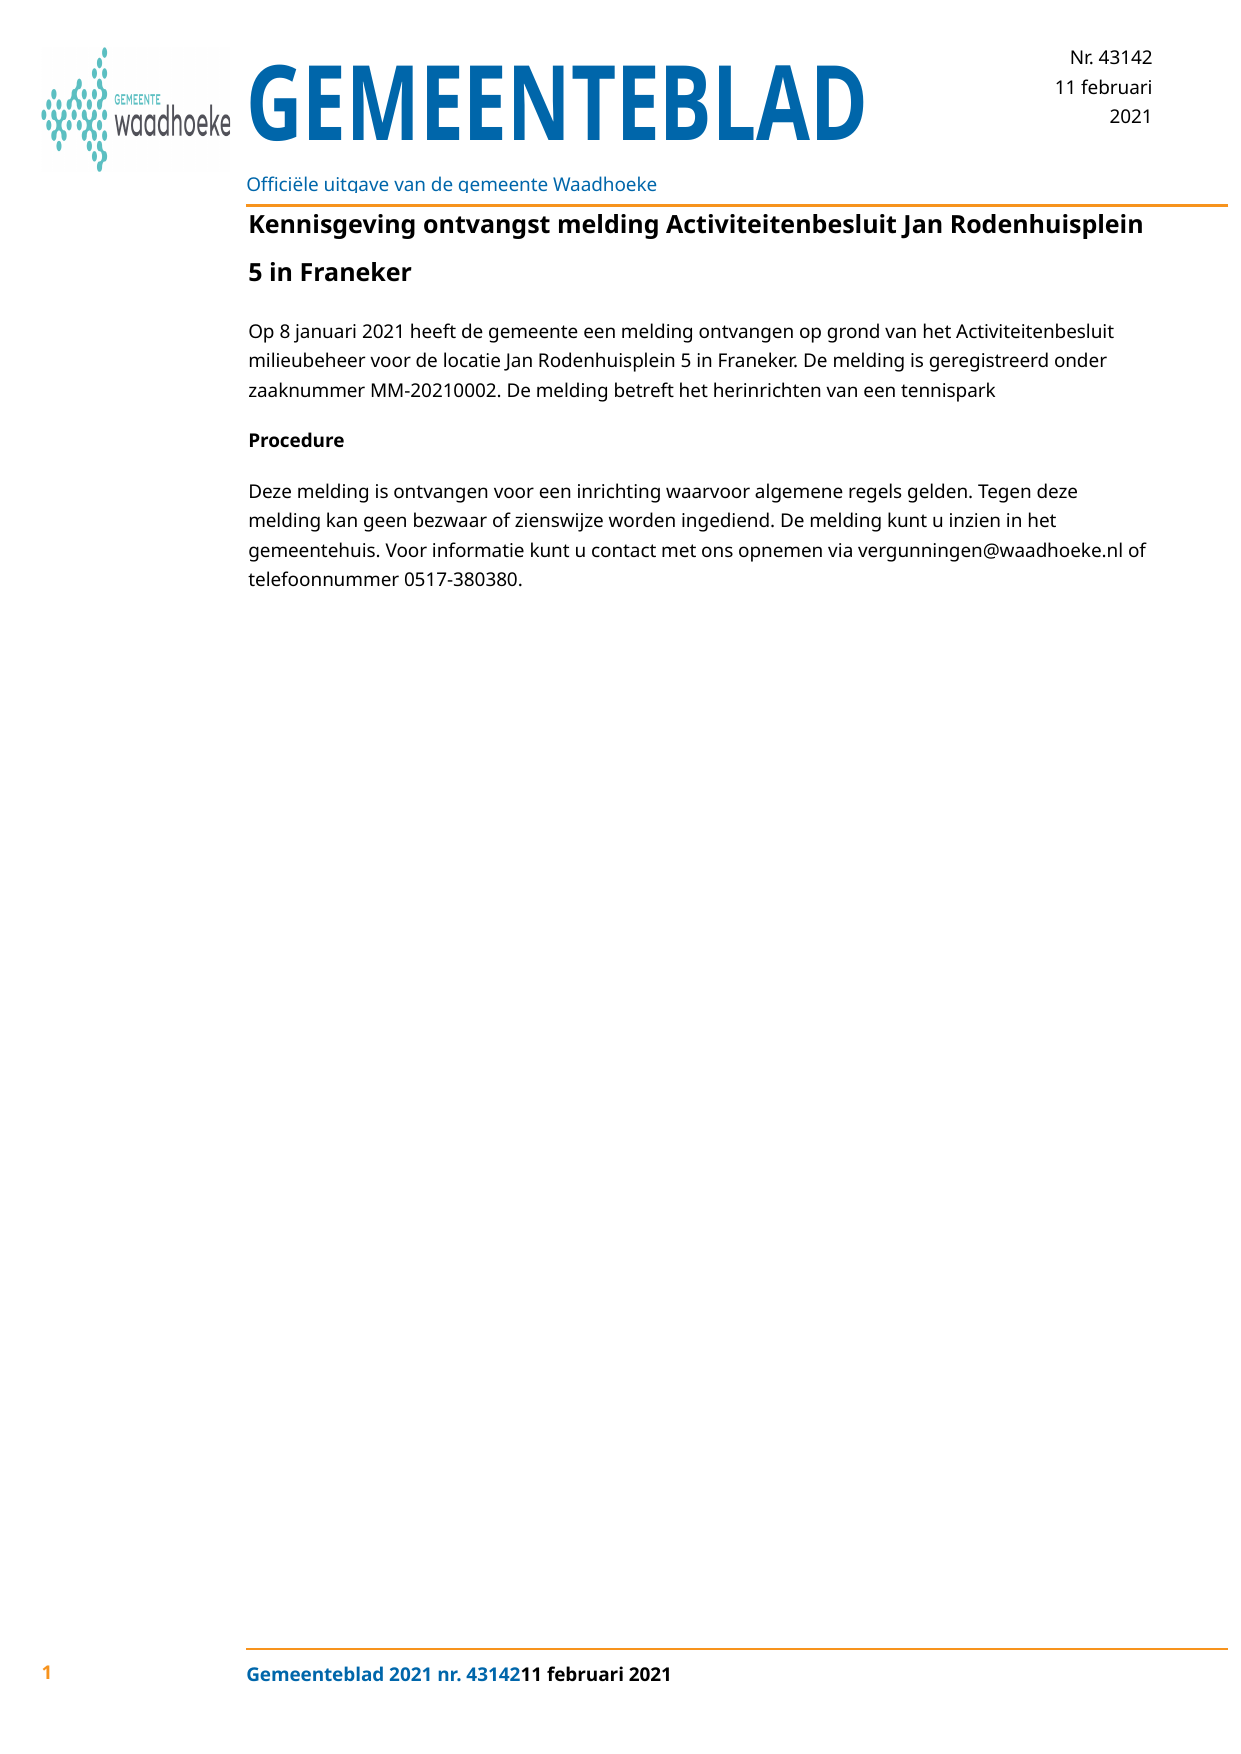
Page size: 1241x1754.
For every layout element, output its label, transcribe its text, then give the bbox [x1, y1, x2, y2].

picture [41, 47, 231, 172]
text Deze melding is ontvangen voor een inrichting waarvoor algemene regels gelden. Tegen deze melding kan geen bezwaar of zienswijze worden ingediend. De melding kunt u inzien in het gemeentehuis. Voor informatie kunt u contact met ons opnemen via vergunningen@waadhoeke.nl of telefoonnummer 0517-380380. [248, 478, 1152, 592]
text Kennisgeving ontvangst melding Activiteitenbesluit Jan Rodenhuisplein 5 in Franeker [248, 207, 1152, 288]
text Op 8 januari 2021 heeft de gemeente een melding ontvangen op grond van het Activiteitenbesluit milieubeheer voor de locatie Jan Rodenhuisplein 5 in Franeker. De melding is geregistreerd onder zaaknummer MM-20210002. De melding betreft het herinrichten van een tennispark [248, 318, 1152, 403]
text Procedure [248, 427, 1152, 453]
